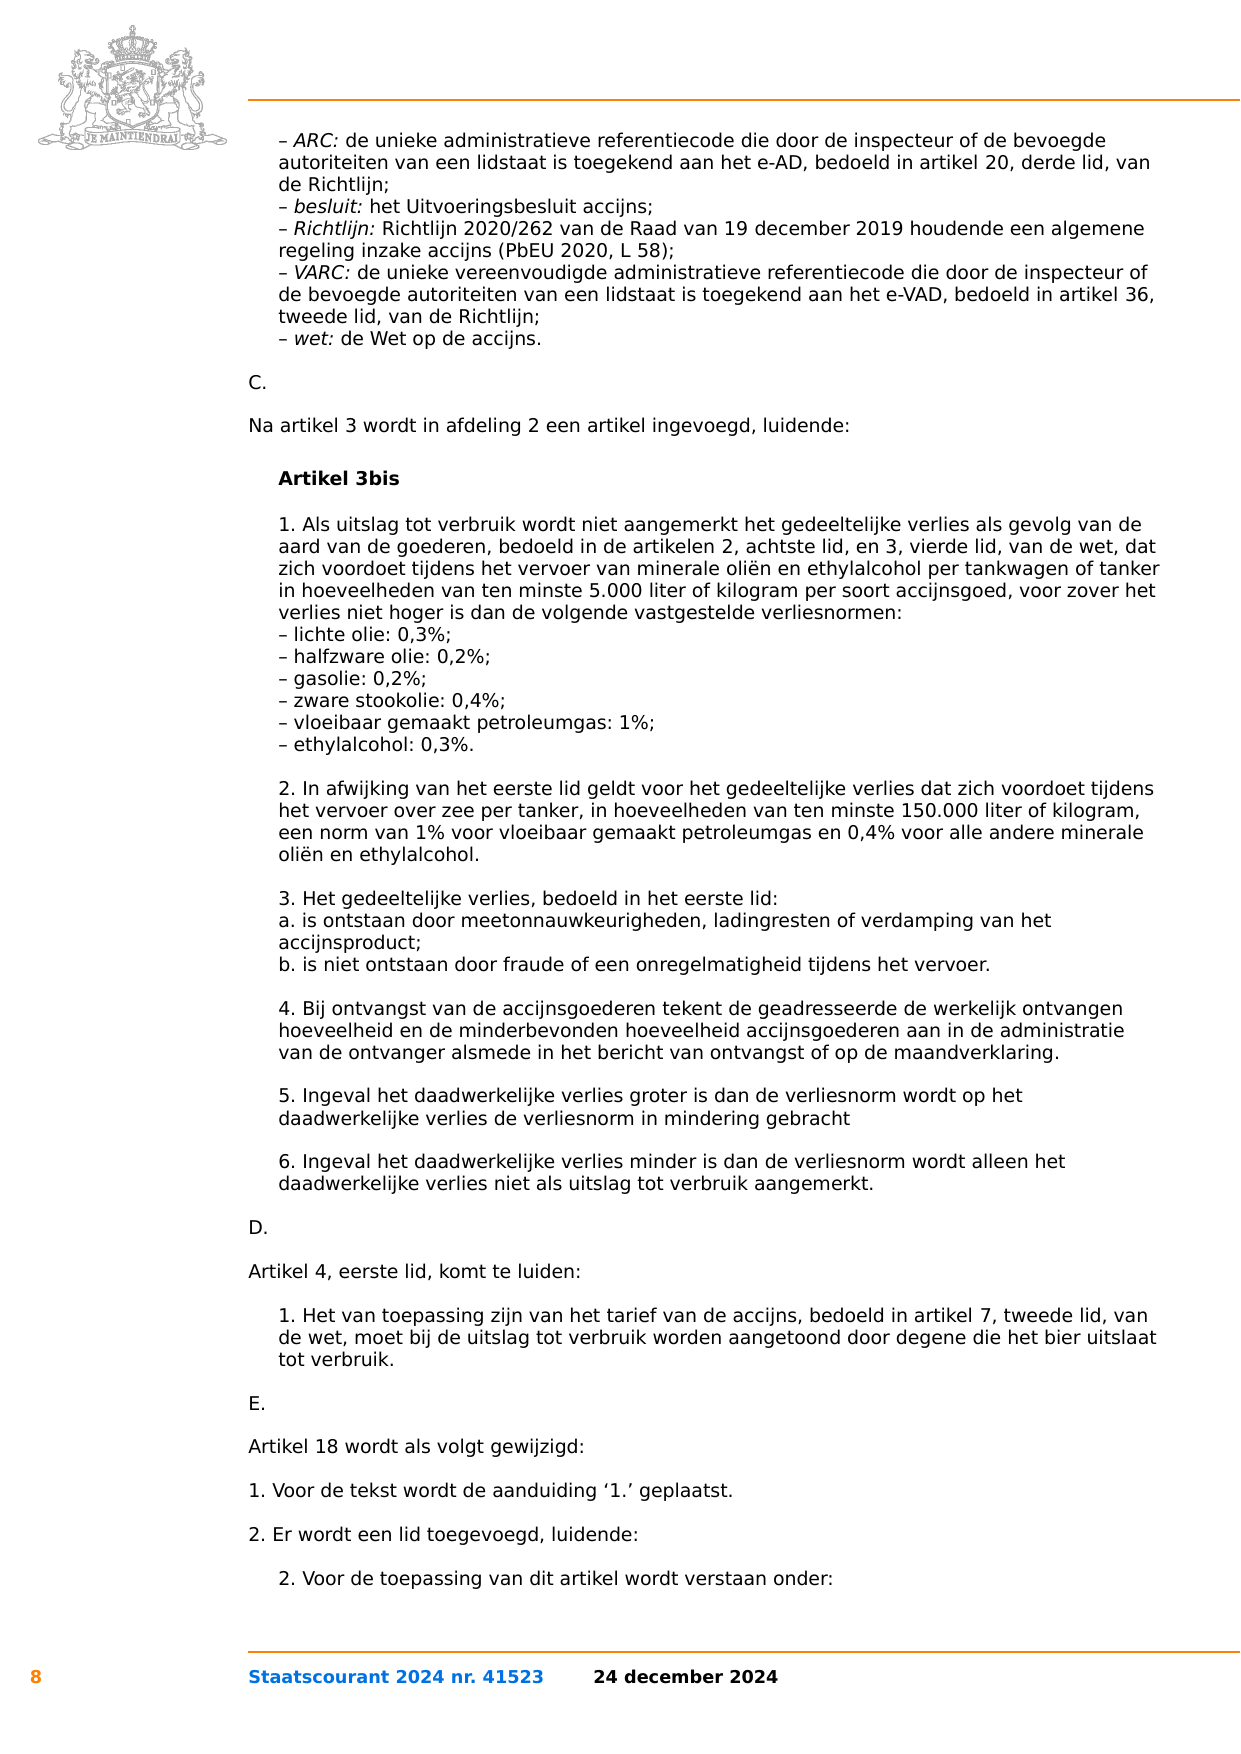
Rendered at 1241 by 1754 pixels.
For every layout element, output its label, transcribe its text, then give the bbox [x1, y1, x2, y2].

text – zware stookolie: 0,4%; [278, 690, 1163, 712]
text – besluit: het Uitvoeringsbesluit accijns; [278, 196, 1163, 218]
text – ARC: de unieke administratieve referentiecode die door de inspecteur of de bevoegde autoriteiten van een lidstaat is toegekend aan het e-AD, bedoeld in artikel 20, derde lid, van de Richtlijn; [278, 130, 1163, 196]
picture [38, 25, 227, 150]
text Artikel 4, eerste lid, komt te luiden: [248, 1261, 1163, 1283]
text Na artikel 3 wordt in afdeling 2 een artikel ingevoegd, luidende: [248, 415, 1163, 437]
text – wet: de Wet op de accijns. [278, 328, 1163, 350]
text – vloeibaar gemaakt petroleumgas: 1%; [278, 712, 1163, 734]
text 1. Voor de tekst wordt de aanduiding ‘1.’ geplaatst. [248, 1480, 1163, 1502]
text 4. Bij ontvangst van de accijnsgoederen tekent de geadresseerde de werkelijk ontvangen hoeveelheid en de minderbevonden hoeveelheid accijnsgoederen aan in de administratie van de ontvanger alsmede in het bericht van ontvangst of op de maandverklaring. [278, 998, 1163, 1063]
text Artikel 18 wordt als volgt gewijzigd: [248, 1436, 1163, 1458]
text 1. Als uitslag tot verbruik wordt niet aangemerkt het gedeeltelijke verlies als gevolg van de aard van de goederen, bedoeld in de artikelen 2, achtste lid, en 3, vierde lid, van de wet, dat zich voordoet tijdens het vervoer van minerale oliën en ethylalcohol per tankwagen of tanker in hoeveelheden van ten minste 5.000 liter of kilogram per soort accijnsgoed, voor zover het verlies niet hoger is dan de volgende vastgestelde verliesnormen: [278, 514, 1163, 624]
text D. [248, 1217, 1163, 1239]
text b. is niet ontstaan door fraude of een onregelmatigheid tijdens het vervoer. [278, 954, 1163, 976]
text – ethylalcohol: 0,3%. [278, 734, 1163, 756]
text 2. In afwijking van het eerste lid geldt voor het gedeeltelijke verlies dat zich voordoet tijdens het vervoer over zee per tanker, in hoeveelheden van ten minste 150.000 liter of kilogram, een norm van 1% voor vloeibaar gemaakt petroleumgas en 0,4% voor alle andere minerale oliën en ethylalcohol. [278, 778, 1163, 866]
subtitle Artikel 3bis [278, 467, 1163, 489]
text C. [248, 372, 1163, 393]
text – lichte olie: 0,3%; [278, 624, 1163, 646]
text 5. Ingeval het daadwerkelijke verlies groter is dan de verliesnorm wordt op het daadwerkelijke verlies de verliesnorm in mindering gebracht [278, 1085, 1163, 1129]
text 1. Het van toepassing zijn van het tarief van de accijns, bedoeld in artikel 7, tweede lid, van de wet, moet bij de uitslag tot verbruik worden aangetoond door degene die het bier uitslaat tot verbruik. [278, 1305, 1163, 1371]
text – VARC: de unieke vereenvoudigde administratieve referentiecode die door de inspecteur of de bevoegde autoriteiten van een lidstaat is toegekend aan het e-VAD, bedoeld in artikel 36, tweede lid, van de Richtlijn; [278, 262, 1163, 328]
text 6. Ingeval het daadwerkelijke verlies minder is dan de verliesnorm wordt alleen het daadwerkelijke verlies niet als uitslag tot verbruik aangemerkt. [278, 1151, 1163, 1195]
text E. [248, 1393, 1163, 1414]
text 3. Het gedeeltelijke verlies, bedoeld in het eerste lid: [278, 888, 1163, 910]
text 2. Er wordt een lid toegevoegd, luidende: [248, 1524, 1163, 1546]
text a. is ontstaan door meetonnauwkeurigheden, ladingresten of verdamping van het accijnsproduct; [278, 910, 1163, 954]
text – Richtlijn: Richtlijn 2020/262 van de Raad van 19 december 2019 houdende een algemene regeling inzake accijns (PbEU 2020, L 58); [278, 218, 1163, 262]
text – halfzware olie: 0,2%; [278, 646, 1163, 668]
text 2. Voor de toepassing van dit artikel wordt verstaan onder: [278, 1568, 1163, 1590]
text – gasolie: 0,2%; [278, 668, 1163, 690]
